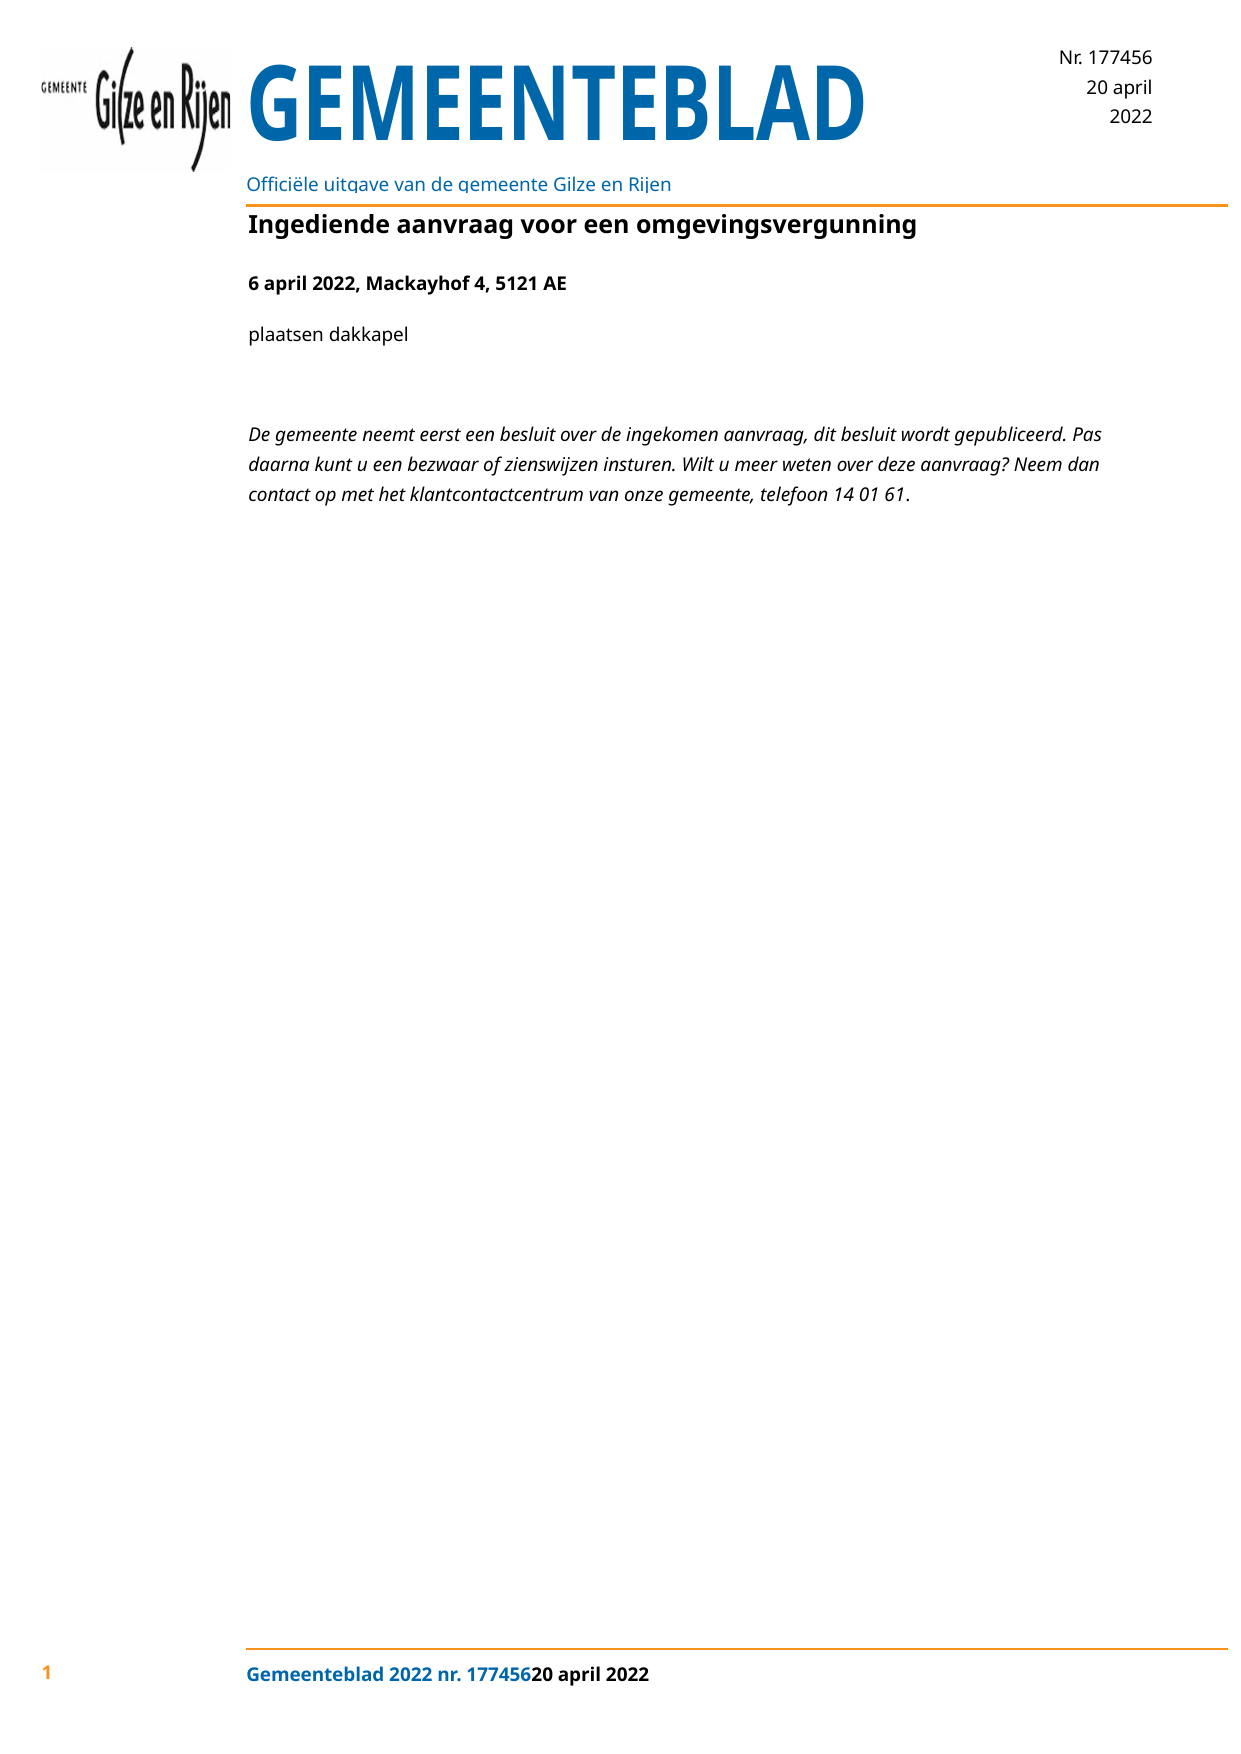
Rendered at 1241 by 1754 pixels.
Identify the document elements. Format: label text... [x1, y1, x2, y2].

text De gemeente neemt eerst een besluit over de ingekomen aanvraag, dit besluit wordt gepubliceerd. Pas daarna kunt u een bezwaar of zienswijzen insturen. Wilt u meer weten over deze aanvraag? Neem dan contact op met het klantcontactcentrum van onze gemeente, telefoon 14 01 61. [248, 422, 1152, 506]
text Ingediende aanvraag voor een omgevingsvergunning [248, 207, 1152, 241]
text plaatsen dakkapel [248, 321, 1152, 346]
picture [41, 47, 231, 172]
text 6 april 2022, Mackayhof 4, 5121 AE [248, 270, 1152, 296]
